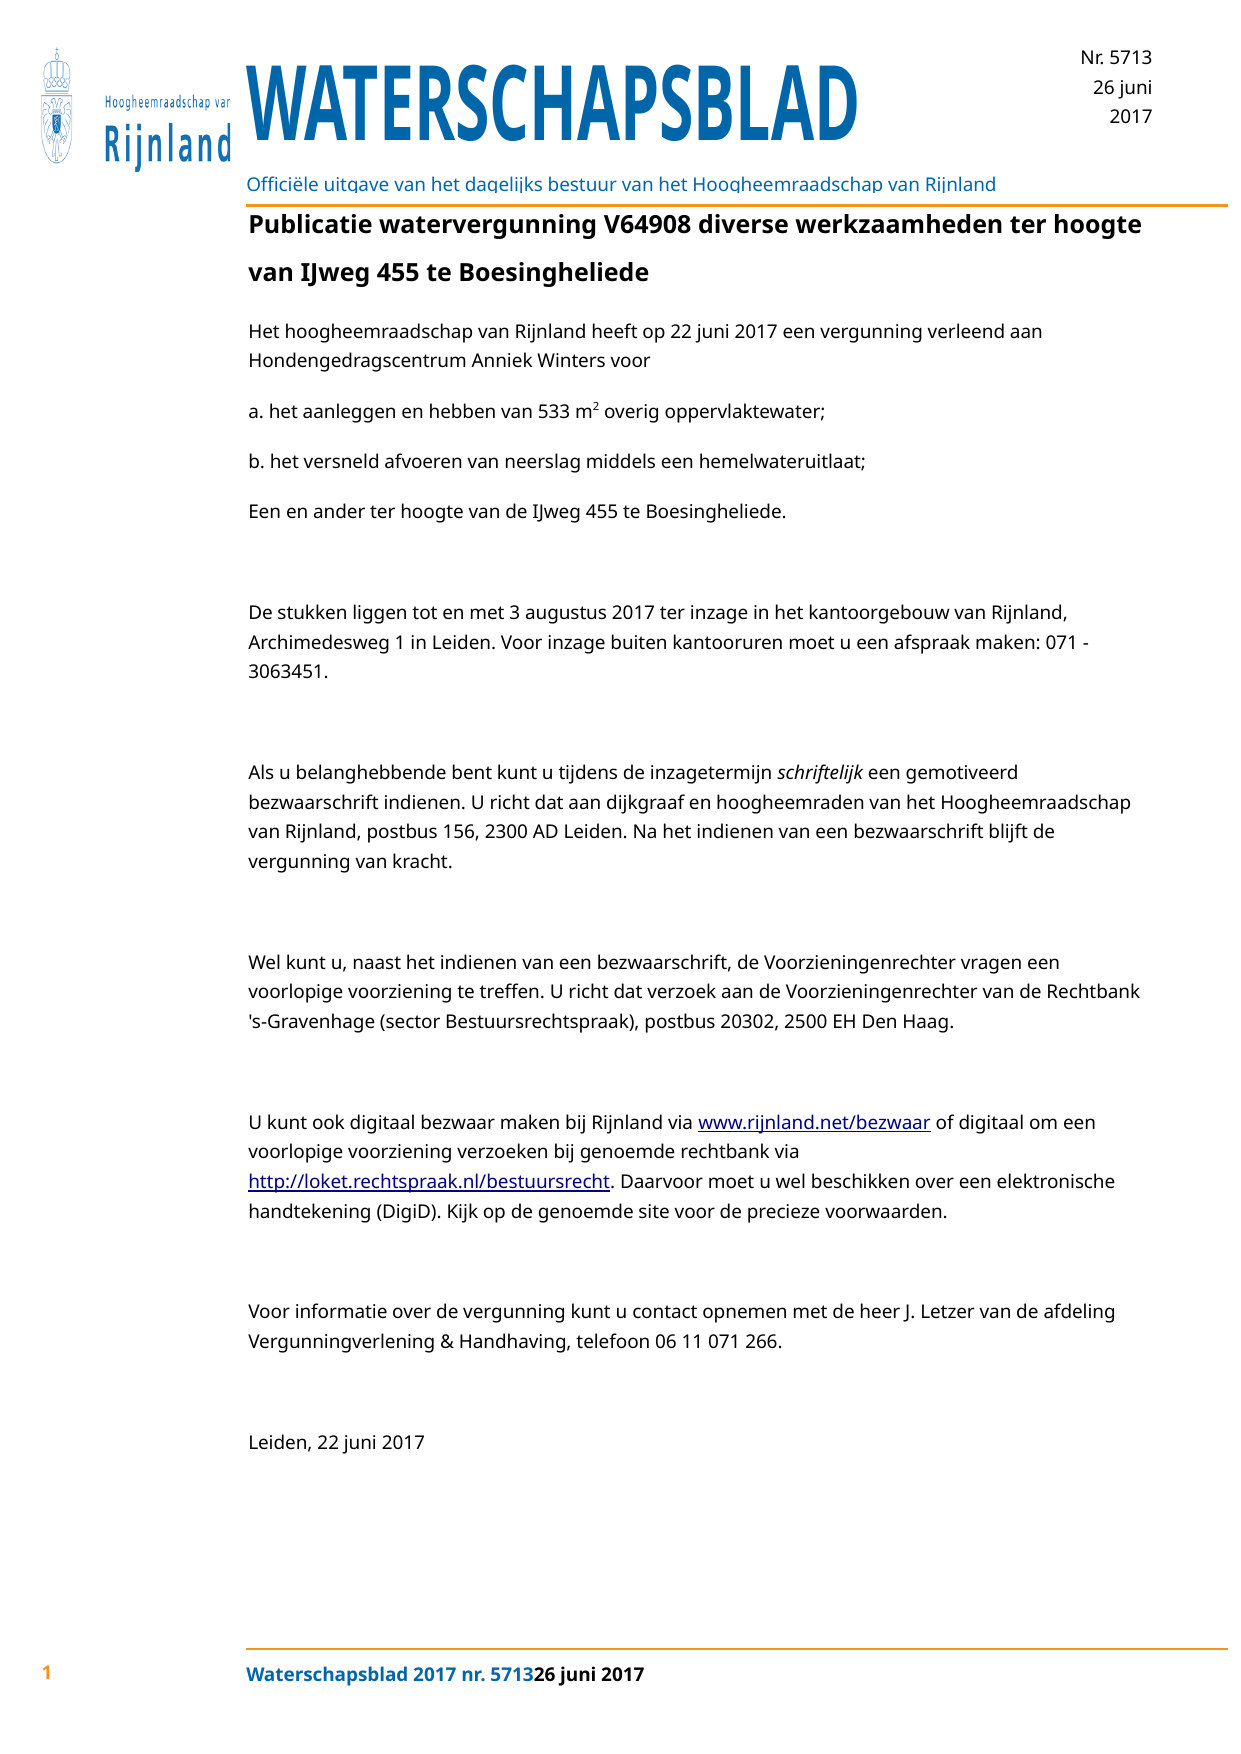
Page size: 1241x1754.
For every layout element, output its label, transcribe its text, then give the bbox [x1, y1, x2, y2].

text Het hoogheemraadschap van Rijnland heeft op 22 juni 2017 een vergunning verleend aan Hondengedragscentrum Anniek Winters voor [248, 318, 1152, 373]
text b. het versneld afvoeren van neerslag middels een hemelwateruitlaat; [248, 448, 1152, 474]
text a. het aanleggen en hebben van 533 m2 overig oppervlaktewater; [248, 398, 1152, 424]
picture [41, 47, 231, 172]
text Als u belanghebbende bent kunt u tijdens de inzagetermijn schriftelijk een gemotiveerd bezwaarschrift indienen. U richt dat aan dijkgraaf en hoogheemraden van het Hoogheemraadschap van Rijnland, postbus 156, 2300 AD Leiden. Na het indienen van een bezwaarschrift blijft de vergunning van kracht. [248, 759, 1152, 874]
text De stukken liggen tot en met 3 augustus 2017 ter inzage in het kantoorgebouw van Rijnland, Archimedesweg 1 in Leiden. Voor inzage buiten kantooruren moet u een afspraak maken: 071 - 3063451. [248, 599, 1152, 684]
text U kunt ook digitaal bezwaar maken bij Rijnland via www.rijnland.net/bezwaar of digitaal om een voorlopige voorziening verzoeken bij genoemde rechtbank via http://loket.rechtspraak.nl/bestuursrecht. Daarvoor moet u wel beschikken over een elektronische handtekening (DigiD). Kijk op de genoemde site voor de precieze voorwaarden. [248, 1109, 1152, 1224]
text Leiden, 22 juni 2017 [248, 1429, 1152, 1455]
text Voor informatie over de vergunning kunt u contact opnemen met de heer J. Letzer van de afdeling Vergunningverlening & Handhaving, telefoon 06 11 071 266. [248, 1299, 1152, 1354]
text Publicatie watervergunning V64908 diverse werkzaamheden ter hoogte van IJweg 455 te Boesingheliede [248, 207, 1152, 288]
text Een en ander ter hoogte van de IJweg 455 te Boesingheliede. [248, 499, 1152, 524]
text Wel kunt u, naast het indienen van een bezwaarschrift, de Voorzieningenrechter vragen een voorlopige voorziening te treffen. U richt dat verzoek aan de Voorzieningenrechter van de Rechtbank 's-Gravenhage (sector Bestuursrechtspraak), postbus 20302, 2500 EH Den Haag. [248, 949, 1152, 1034]
